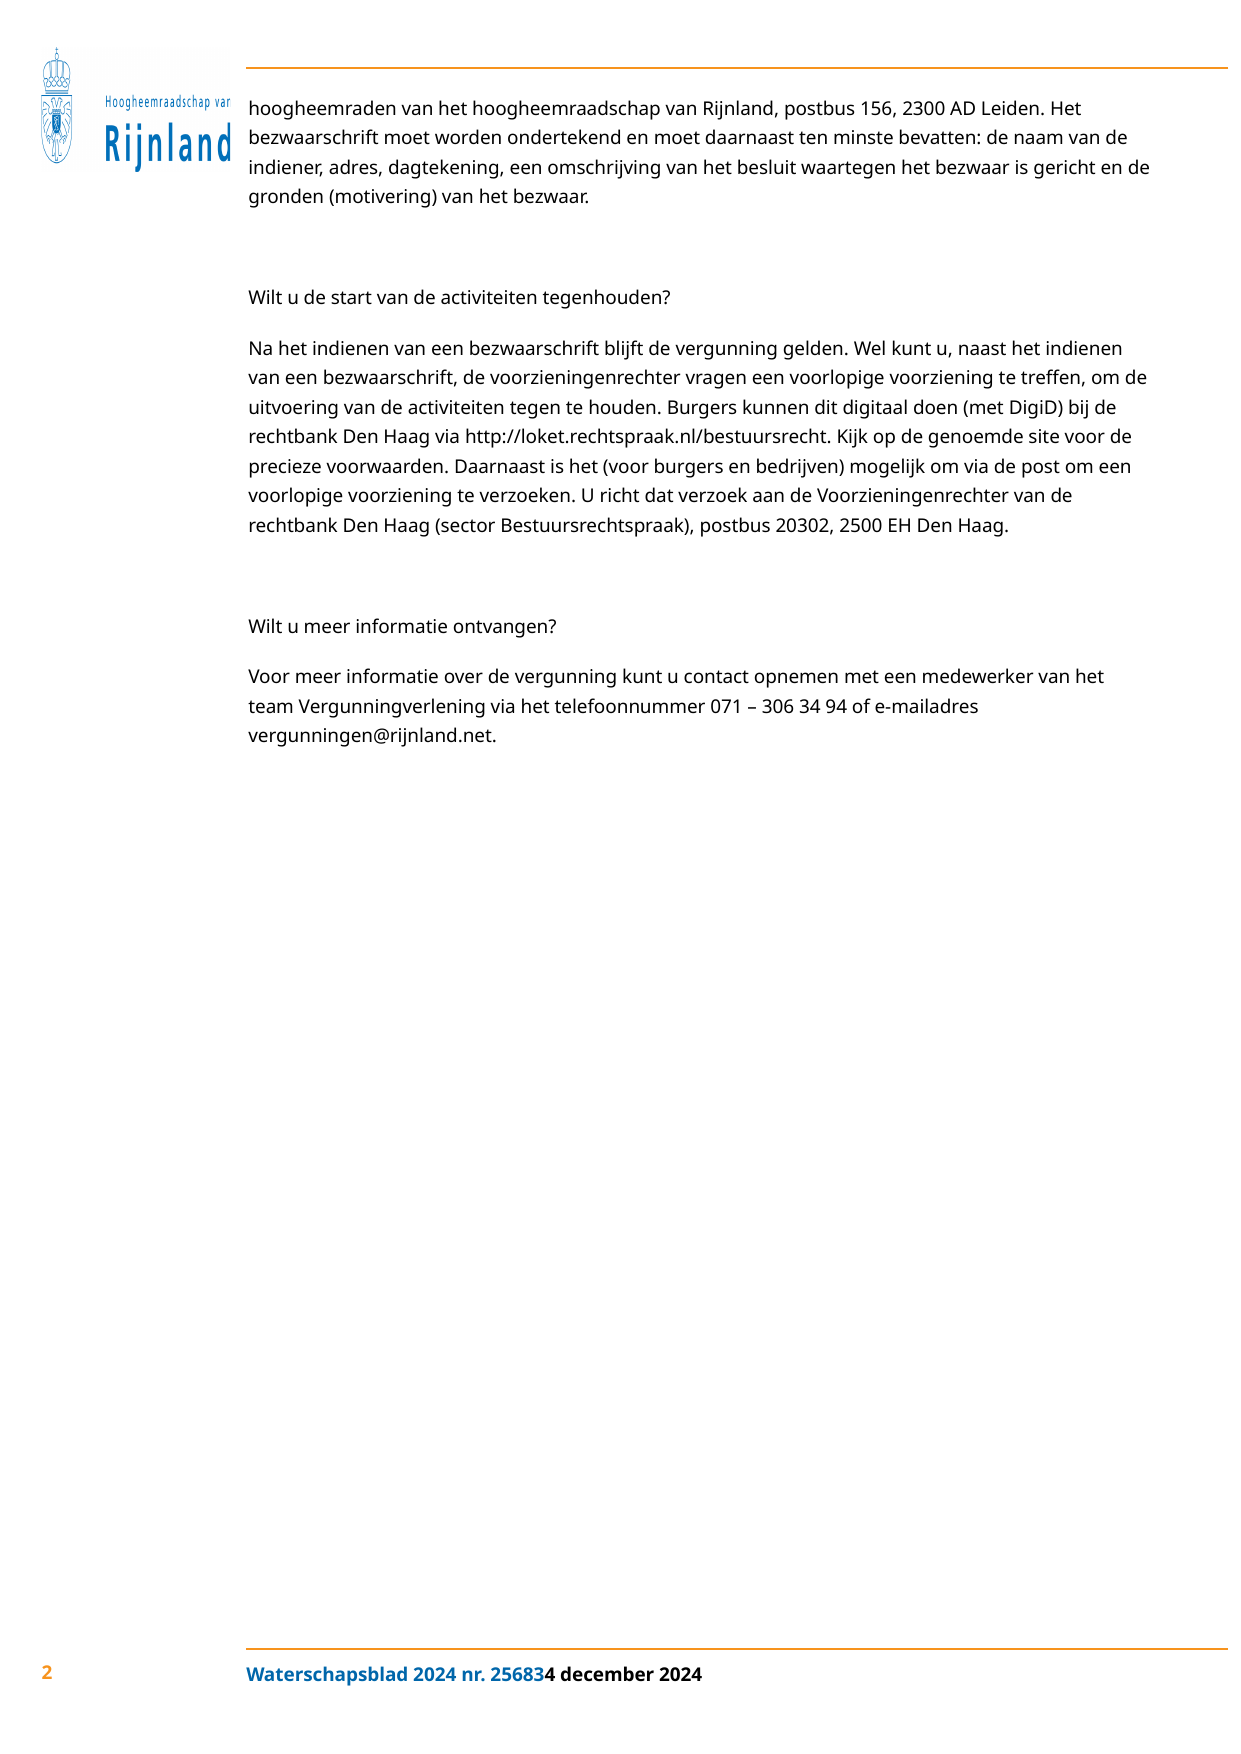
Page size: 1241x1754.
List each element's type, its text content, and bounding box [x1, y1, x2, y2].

text Wilt u de start van de activiteiten tegenhouden? [248, 284, 1152, 310]
text Voor meer informatie over de vergunning kunt u contact opnemen met een medewerker van het team Vergunningverlening via het telefoonnummer 071 – 306 34 94 of e-mailadres vergunningen@rijnland.net. [248, 663, 1152, 748]
text Wilt u meer informatie ontvangen? [248, 613, 1152, 639]
text Na het indienen van een bezwaarschrift blijft de vergunning gelden. Wel kunt u, naast het indienen van een bezwaarschrift, de voorzieningenrechter vragen een voorlopige voorziening te treffen, om de uitvoering van de activiteiten tegen te houden. Burgers kunnen dit digitaal doen (met DigiD) bij de rechtbank Den Haag via http://loket.rechtspraak.nl/bestuursrecht. Kijk op de genoemde site voor de precieze voorwaarden. Daarnaast is het (voor burgers en bedrijven) mogelijk om via de post om een voorlopige voorziening te verzoeken. U richt dat verzoek aan de Voorzieningenrechter van de rechtbank Den Haag (sector Bestuursrechtspraak), postbus 20302, 2500 EH Den Haag. [248, 335, 1152, 538]
text hoogheemraden van het hoogheemraadschap van Rijnland, postbus 156, 2300 AD Leiden. Het bezwaarschrift moet worden ondertekend en moet daarnaast ten minste bevatten: de naam van de indiener, adres, dagtekening, een omschrijving van het besluit waartegen het bezwaar is gericht en de gronden (motivering) van het bezwaar. [248, 95, 1152, 209]
picture [41, 47, 231, 172]
